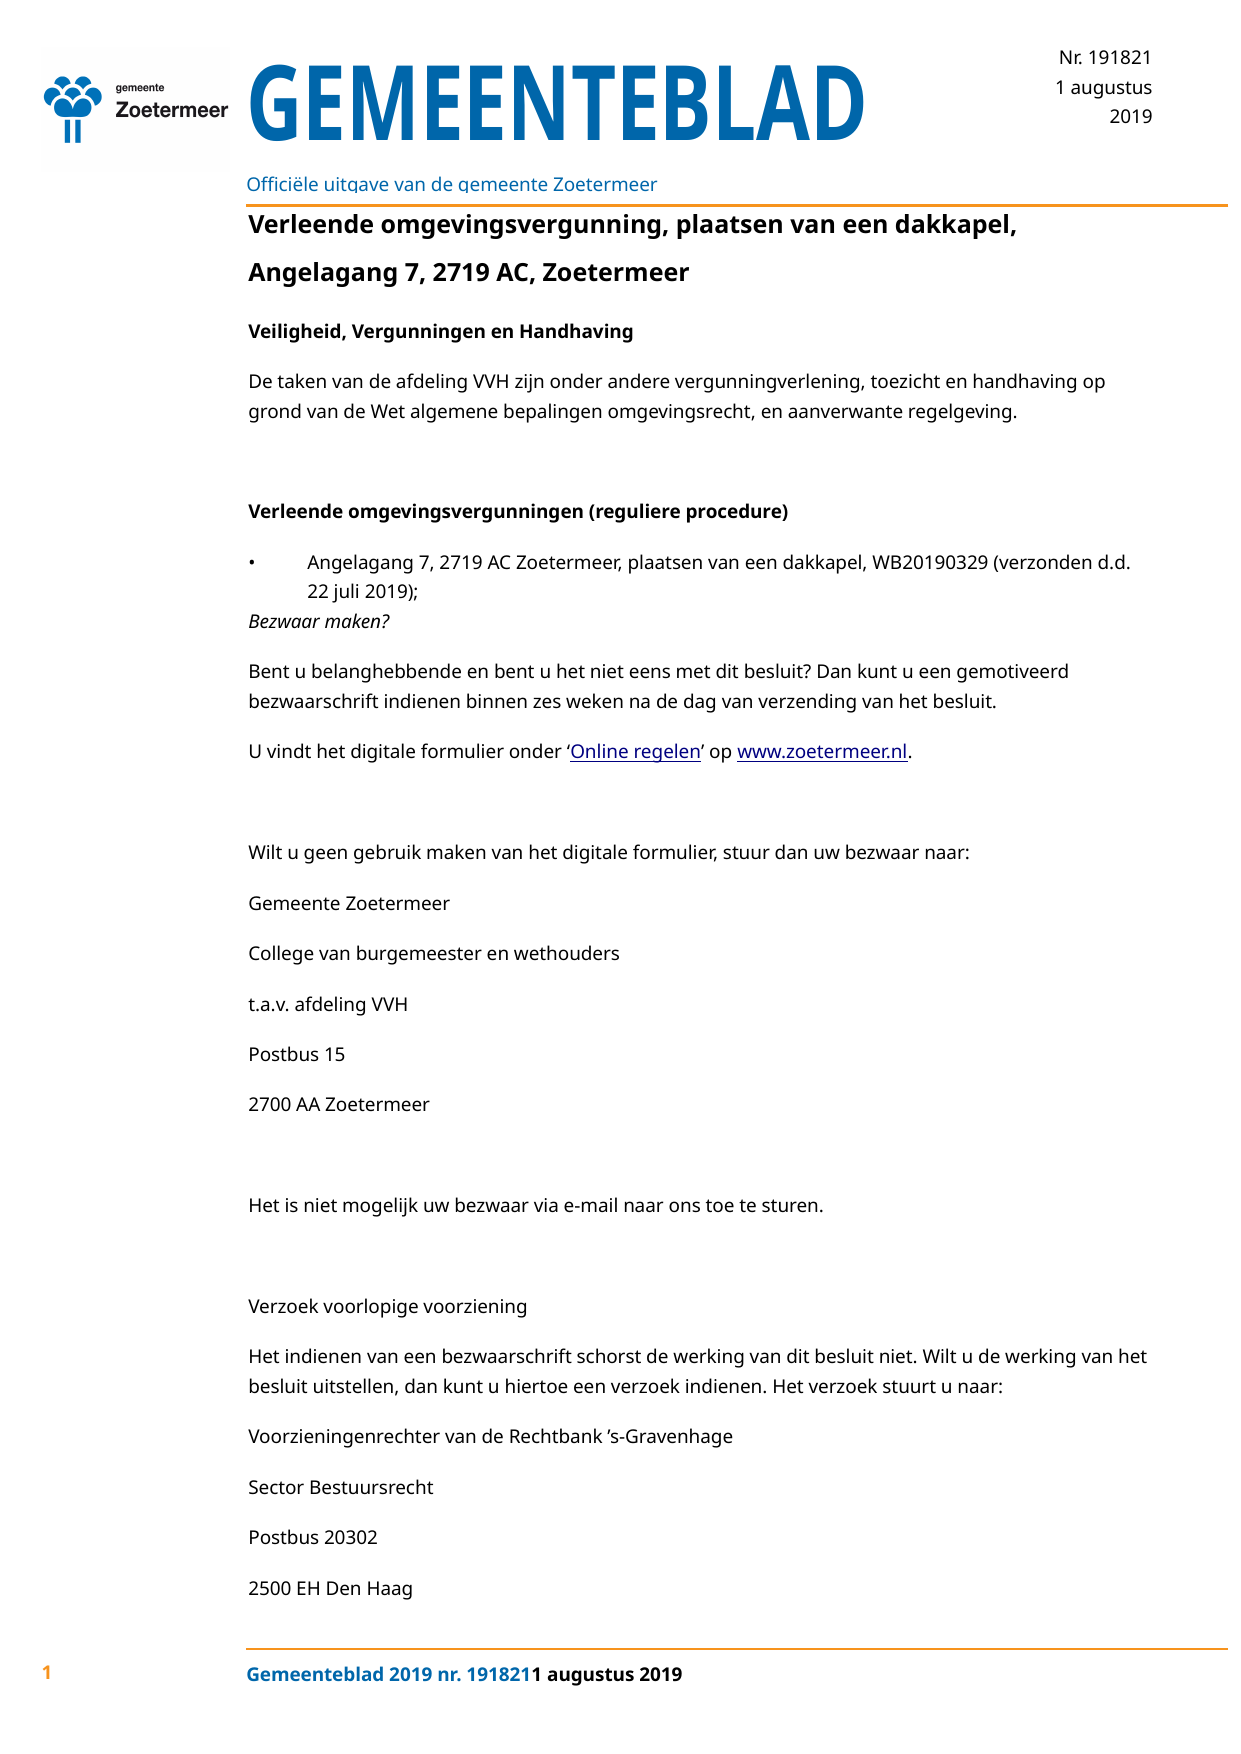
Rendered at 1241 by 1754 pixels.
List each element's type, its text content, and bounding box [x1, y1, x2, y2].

text 2500 EH Den Haag [248, 1575, 1152, 1601]
text Postbus 15 [248, 1041, 1152, 1067]
text Het indienen van een bezwaarschrift schorst de werking van dit besluit niet. Wilt u de werking van het besluit uitstellen, dan kunt u hiertoe een verzoek indienen. Het verzoek stuurt u naar: [248, 1344, 1152, 1399]
text Veiligheid, Vergunningen en Handhaving [248, 318, 1152, 344]
list Angelagang 7, 2719 AC Zoetermeer, plaatsen van een dakkapel, WB20190329 (verzonden d.d. 22 juli 2019); [248, 549, 1152, 604]
text U vindt het digitale formulier onder ‘Online regelen’ op www.zoetermeer.nl. [248, 739, 1152, 764]
text Bezwaar maken? [248, 608, 1152, 634]
text College van burgemeester en wethouders [248, 940, 1152, 966]
text Voorzieningenrechter van de Rechtbank ’s-Gravenhage [248, 1424, 1152, 1449]
text De taken van de afdeling VVH zijn onder andere vergunningverlening, toezicht en handhaving op grond van de Wet algemene bepalingen omgevingsrecht, en aanverwante regelgeving. [248, 368, 1152, 424]
text 2700 AA Zoetermeer [248, 1092, 1152, 1117]
text Verleende omgevingsvergunning, plaatsen van een dakkapel, Angelagang 7, 2719 AC, Zoetermeer [248, 207, 1152, 288]
text Wilt u geen gebruik maken van het digitale formulier, stuur dan uw bezwaar naar: [248, 839, 1152, 865]
text Het is niet mogelijk uw bezwaar via e-mail naar ons toe te sturen. [248, 1192, 1152, 1218]
text Verleende omgevingsvergunningen (reguliere procedure) [248, 499, 1152, 524]
text Verzoek voorlopige voorziening [248, 1293, 1152, 1319]
text Bent u belanghebbende en bent u het niet eens met dit besluit? Dan kunt u een gemotiveerd bezwaarschrift indienen binnen zes weken na de dag van verzending van het besluit. [248, 659, 1152, 714]
picture [41, 47, 231, 172]
text Gemeente Zoetermeer [248, 890, 1152, 916]
text Postbus 20302 [248, 1524, 1152, 1550]
text t.a.v. afdeling VVH [248, 991, 1152, 1017]
text Sector Bestuursrecht [248, 1474, 1152, 1500]
